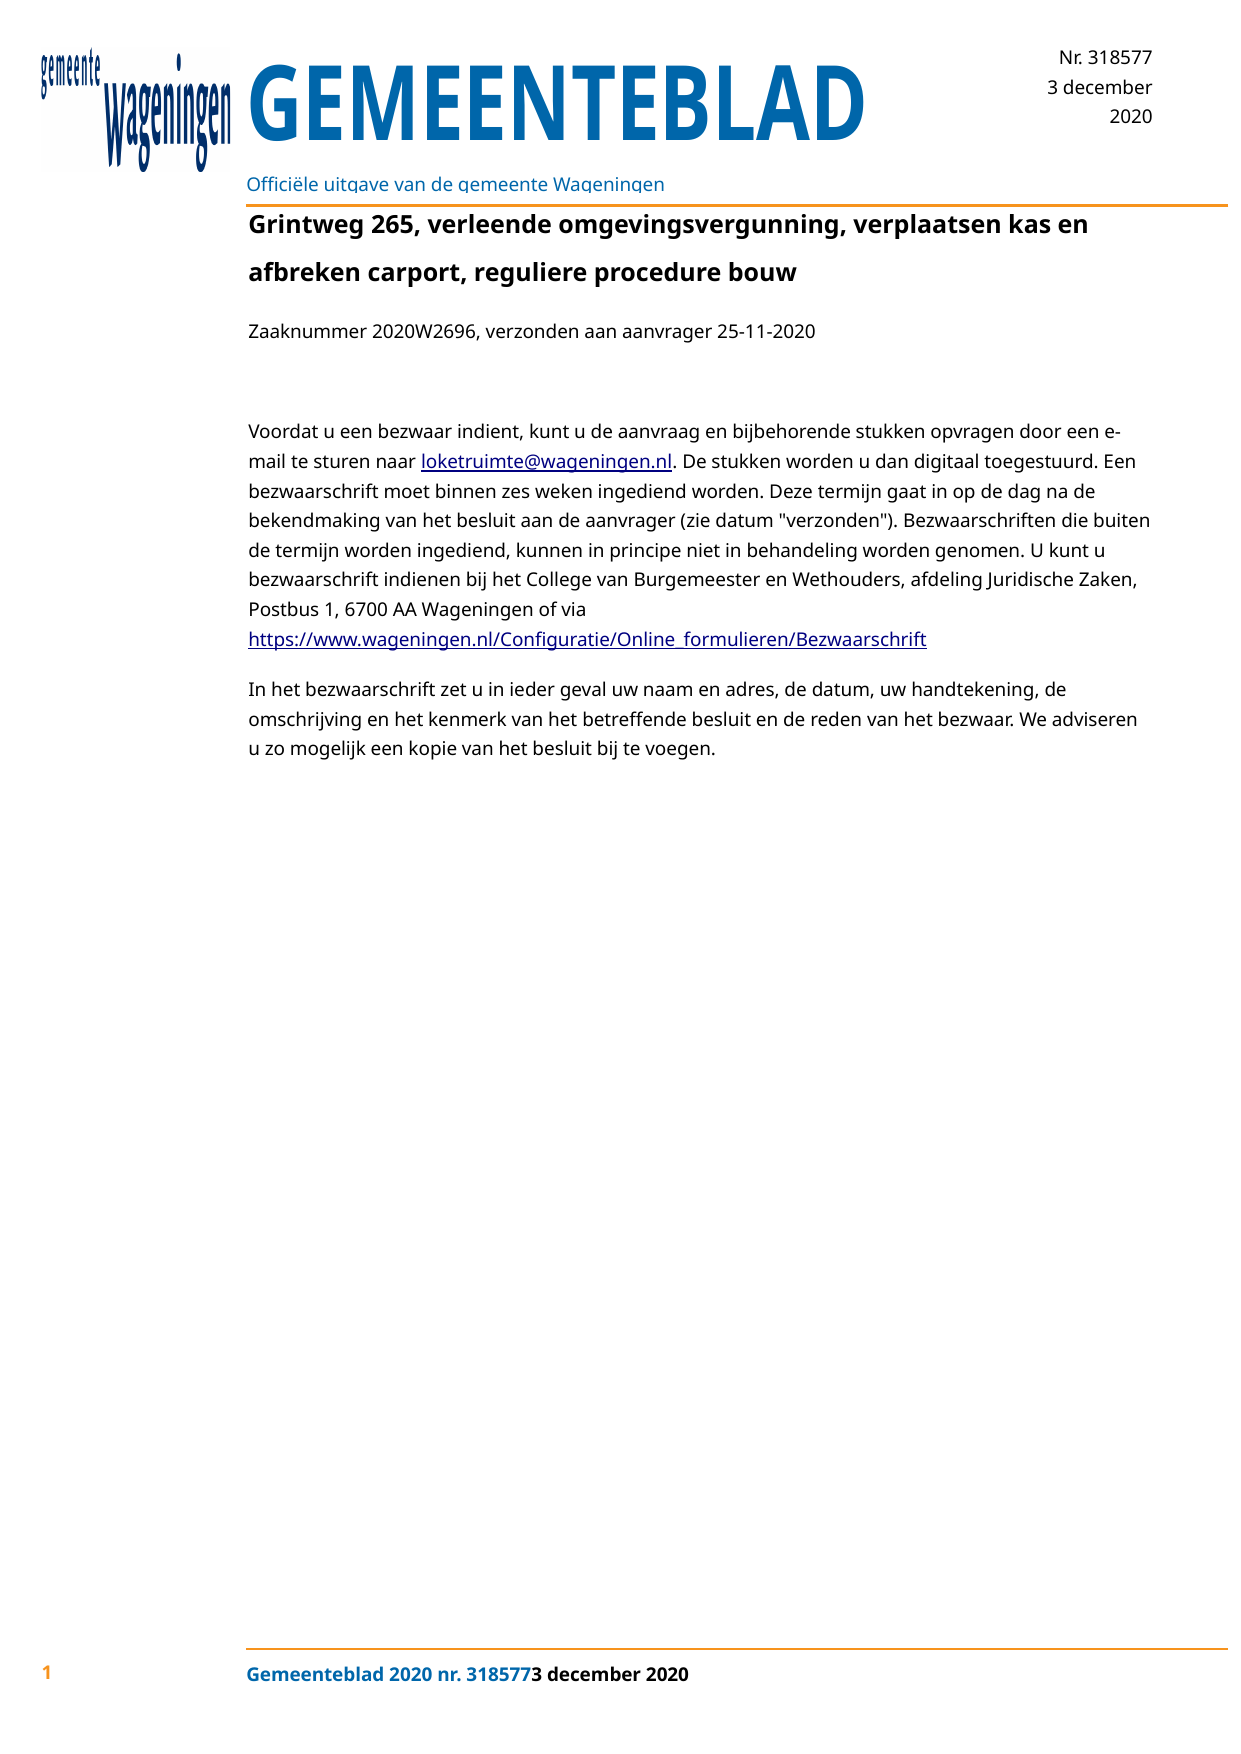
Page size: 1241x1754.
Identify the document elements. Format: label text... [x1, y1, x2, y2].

picture [41, 47, 231, 172]
text Grintweg 265, verleende omgevingsvergunning, verplaatsen kas en afbreken carport, reguliere procedure bouw [248, 207, 1152, 288]
text Voordat u een bezwaar indient, kunt u de aanvraag en bijbehorende stukken opvragen door een e-mail te sturen naar loketruimte@wageningen.nl. De stukken worden u dan digitaal toegestuurd. Een bezwaarschrift moet binnen zes weken ingediend worden. Deze termijn gaat in op de dag na de bekendmaking van het besluit aan de aanvrager (zie datum "verzonden"). Bezwaarschriften die buiten de termijn worden ingediend, kunnen in principe niet in behandeling worden genomen. U kunt u bezwaarschrift indienen bij het College van Burgemeester en Wethouders, afdeling Juridische Zaken, Postbus 1, 6700 AA Wageningen of via https://www.wageningen.nl/Configuratie/Online_formulieren/Bezwaarschrift [248, 419, 1152, 652]
text Zaaknummer 2020W2696, verzonden aan aanvrager 25-11-2020 [248, 318, 1152, 344]
text In het bezwaarschrift zet u in ieder geval uw naam en adres, de datum, uw handtekening, de omschrijving en het kenmerk van het betreffende besluit en de reden van het bezwaar. We adviseren u zo mogelijk een kopie van het besluit bij te voegen. [248, 676, 1152, 761]
